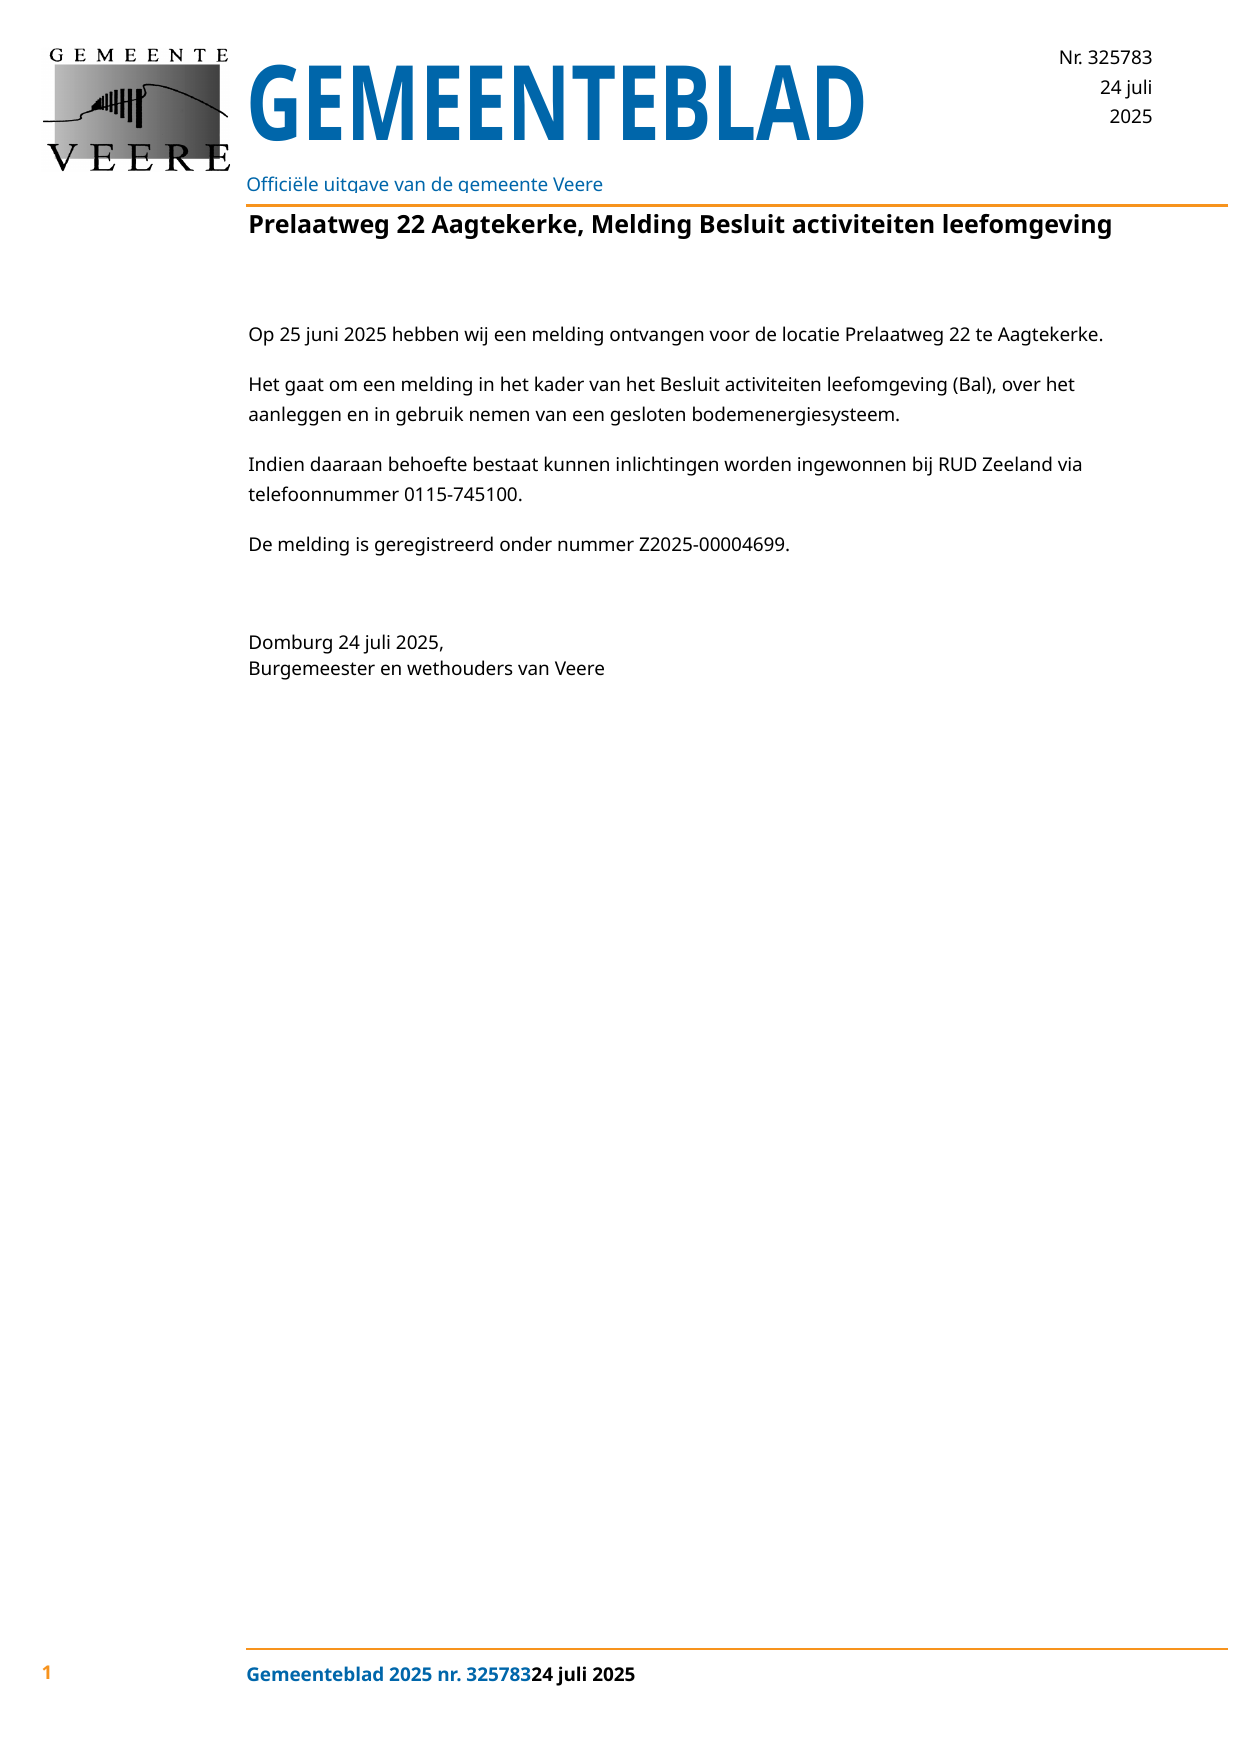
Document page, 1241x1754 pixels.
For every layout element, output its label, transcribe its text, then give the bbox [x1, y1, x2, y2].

text Indien daaraan behoefte bestaat kunnen inlichtingen worden ingewonnen bij RUD Zeeland via telefoonnummer 0115-745100. [248, 451, 1152, 506]
text De melding is geregistreerd onder nummer Z2025-00004699. [248, 531, 1152, 557]
text Prelaatweg 22 Aagtekerke, Melding Besluit activiteiten leefomgeving [248, 207, 1152, 241]
picture [41, 47, 231, 172]
text Het gaat om een melding in het kader van het Besluit activiteiten leefomgeving (Bal), over het aanleggen en in gebruik nemen van een gesloten bodemenergiesysteem. [248, 371, 1152, 426]
text Burgemeester en wethouders van Veere [248, 655, 1152, 681]
text Domburg 24 juli 2025, [248, 629, 1152, 655]
text Op 25 juni 2025 hebben wij een melding ontvangen voor de locatie Prelaatweg 22 te Aagtekerke. [248, 321, 1152, 346]
